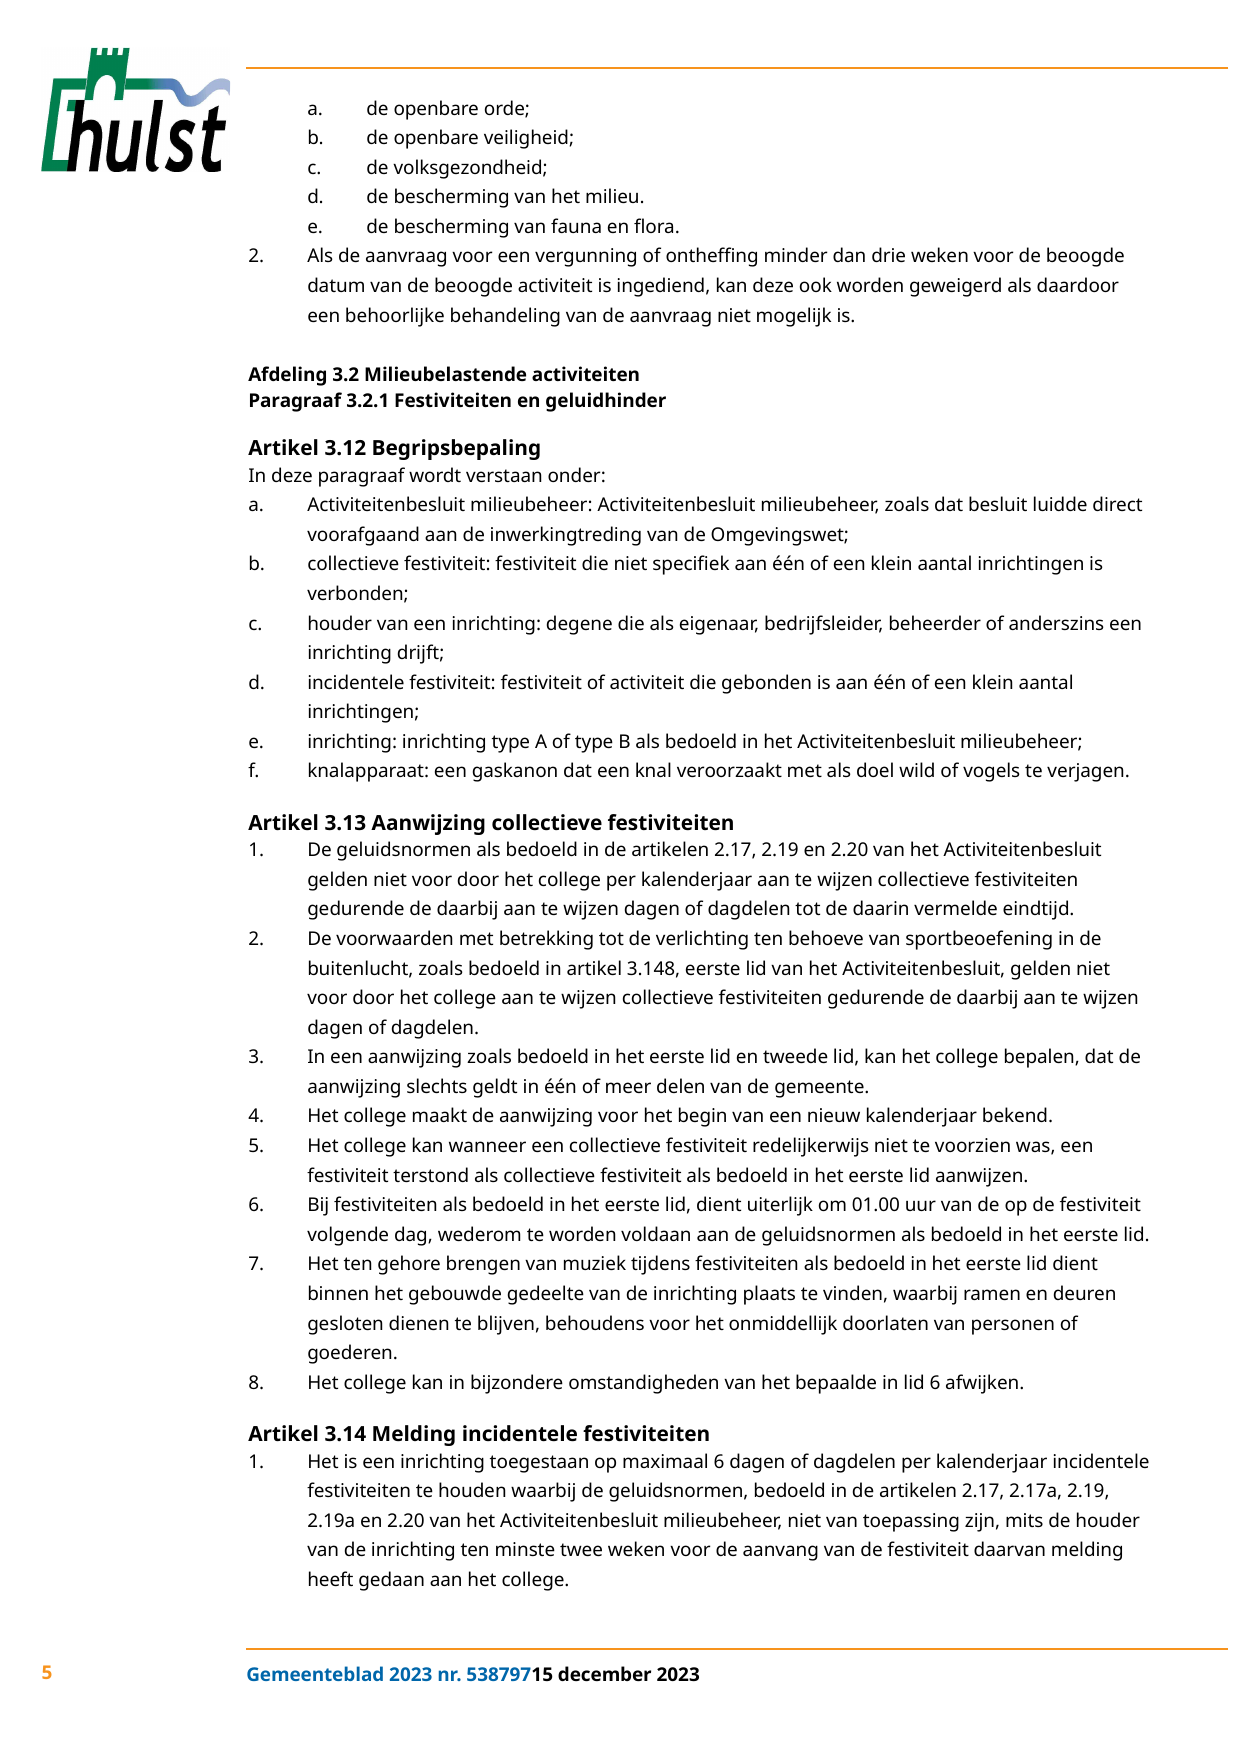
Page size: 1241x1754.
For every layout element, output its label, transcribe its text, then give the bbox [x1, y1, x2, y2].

text Afdeling 3.2 Milieubelastende activiteiten [248, 361, 1152, 387]
list houder van een inrichting: degene die als eigenaar, bedrijfsleider, beheerder of anderszins een inrichting drijft; [248, 610, 1152, 665]
list knalapparaat: een gaskanon dat een knal veroorzaakt met als doel wild of vogels te verjagen. [248, 758, 1152, 783]
list de volksgezondheid; [307, 154, 1152, 180]
list collectieve festiviteit: festiviteit die niet specifiek aan één of een klein aantal inrichtingen is verbonden; [248, 551, 1152, 606]
text In deze paragraaf wordt verstaan onder: [248, 462, 1152, 487]
list Het college kan in bijzondere omstandigheden van het bepaalde in lid 6 afwijken. [248, 1369, 1152, 1395]
list de bescherming van fauna en flora. [307, 213, 1152, 239]
list inrichting: inrichting type A of type B als bedoeld in het Activiteitenbesluit milieubeheer; [248, 728, 1152, 754]
list Als de aanvraag voor een vergunning of ontheffing minder dan drie weken voor de beoogde datum van de beoogde activiteit is ingediend, kan deze ook worden geweigerd als daardoor een behoorlijke behandeling van de aanvraag niet mogelijk is. [248, 243, 1152, 328]
list Bij festiviteiten als bedoeld in het eerste lid, dient uiterlijk om 01.00 uur van de op de festiviteit volgende dag, wederom te worden voldaan aan de geluidsnormen als bedoeld in het eerste lid. [248, 1191, 1152, 1247]
list In een aanwijzing zoals bedoeld in het eerste lid en tweede lid, kan het college bepalen, dat de aanwijzing slechts geldt in één of meer delen van de gemeente. [248, 1043, 1152, 1099]
list Het college maakt de aanwijzing voor het begin van een nieuw kalenderjaar bekend. [248, 1103, 1152, 1128]
list Het college kan wanneer een collectieve festiviteit redelijkerwijs niet te voorzien was, een festiviteit terstond als collectieve festiviteit als bedoeld in het eerste lid aanwijzen. [248, 1132, 1152, 1188]
picture [41, 47, 231, 172]
list de openbare veiligheid; [307, 124, 1152, 150]
list de bescherming van het milieu. [307, 183, 1152, 209]
text Artikel 3.14 Melding incidentele festiviteiten [248, 1419, 1152, 1448]
list Het is een inrichting toegestaan op maximaal 6 dagen of dagdelen per kalenderjaar incidentele festiviteiten te houden waarbij de geluidsnormen, bedoeld in de artikelen 2.17, 2.17a, 2.19, 2.19a en 2.20 van het Activiteitenbesluit milieubeheer, niet van toepassing zijn, mits de houder van de inrichting ten minste twee weken voor de aanvang van de festiviteit daarvan melding heeft gedaan aan het college. [248, 1448, 1152, 1592]
list Het ten gehore brengen van muziek tijdens festiviteiten als bedoeld in het eerste lid dient binnen het gebouwde gedeelte van de inrichting plaats te vinden, waarbij ramen en deuren gesloten dienen te blijven, behoudens voor het onmiddellijk doorlaten van personen of goederen. [248, 1251, 1152, 1365]
list De geluidsnormen als bedoeld in de artikelen 2.17, 2.19 en 2.20 van het Activiteitenbesluit gelden niet voor door het college per kalenderjaar aan te wijzen collectieve festiviteiten gedurende de daarbij aan te wijzen dagen of dagdelen tot de daarin vermelde eindtijd. [248, 836, 1152, 921]
text Artikel 3.12 Begripsbepaling [248, 433, 1152, 462]
list De voorwaarden met betrekking tot de verlichting ten behoeve van sportbeoefening in de buitenlucht, zoals bedoeld in artikel 3.148, eerste lid van het Activiteitenbesluit, gelden niet voor door het college aan te wijzen collectieve festiviteiten gedurende de daarbij aan te wijzen dagen of dagdelen. [248, 925, 1152, 1040]
text Artikel 3.13 Aanwijzing collectieve festiviteiten [248, 808, 1152, 836]
list Activiteitenbesluit milieubeheer: Activiteitenbesluit milieubeheer, zoals dat besluit luidde direct voorafgaand aan de inwerkingtreding van de Omgevingswet; [248, 491, 1152, 547]
list de openbare orde; [307, 95, 1152, 121]
list incidentele festiviteit: festiviteit of activiteit die gebonden is aan één of een klein aantal inrichtingen; [248, 669, 1152, 724]
text Paragraaf 3.2.1 Festiviteiten en geluidhinder [248, 387, 1152, 412]
